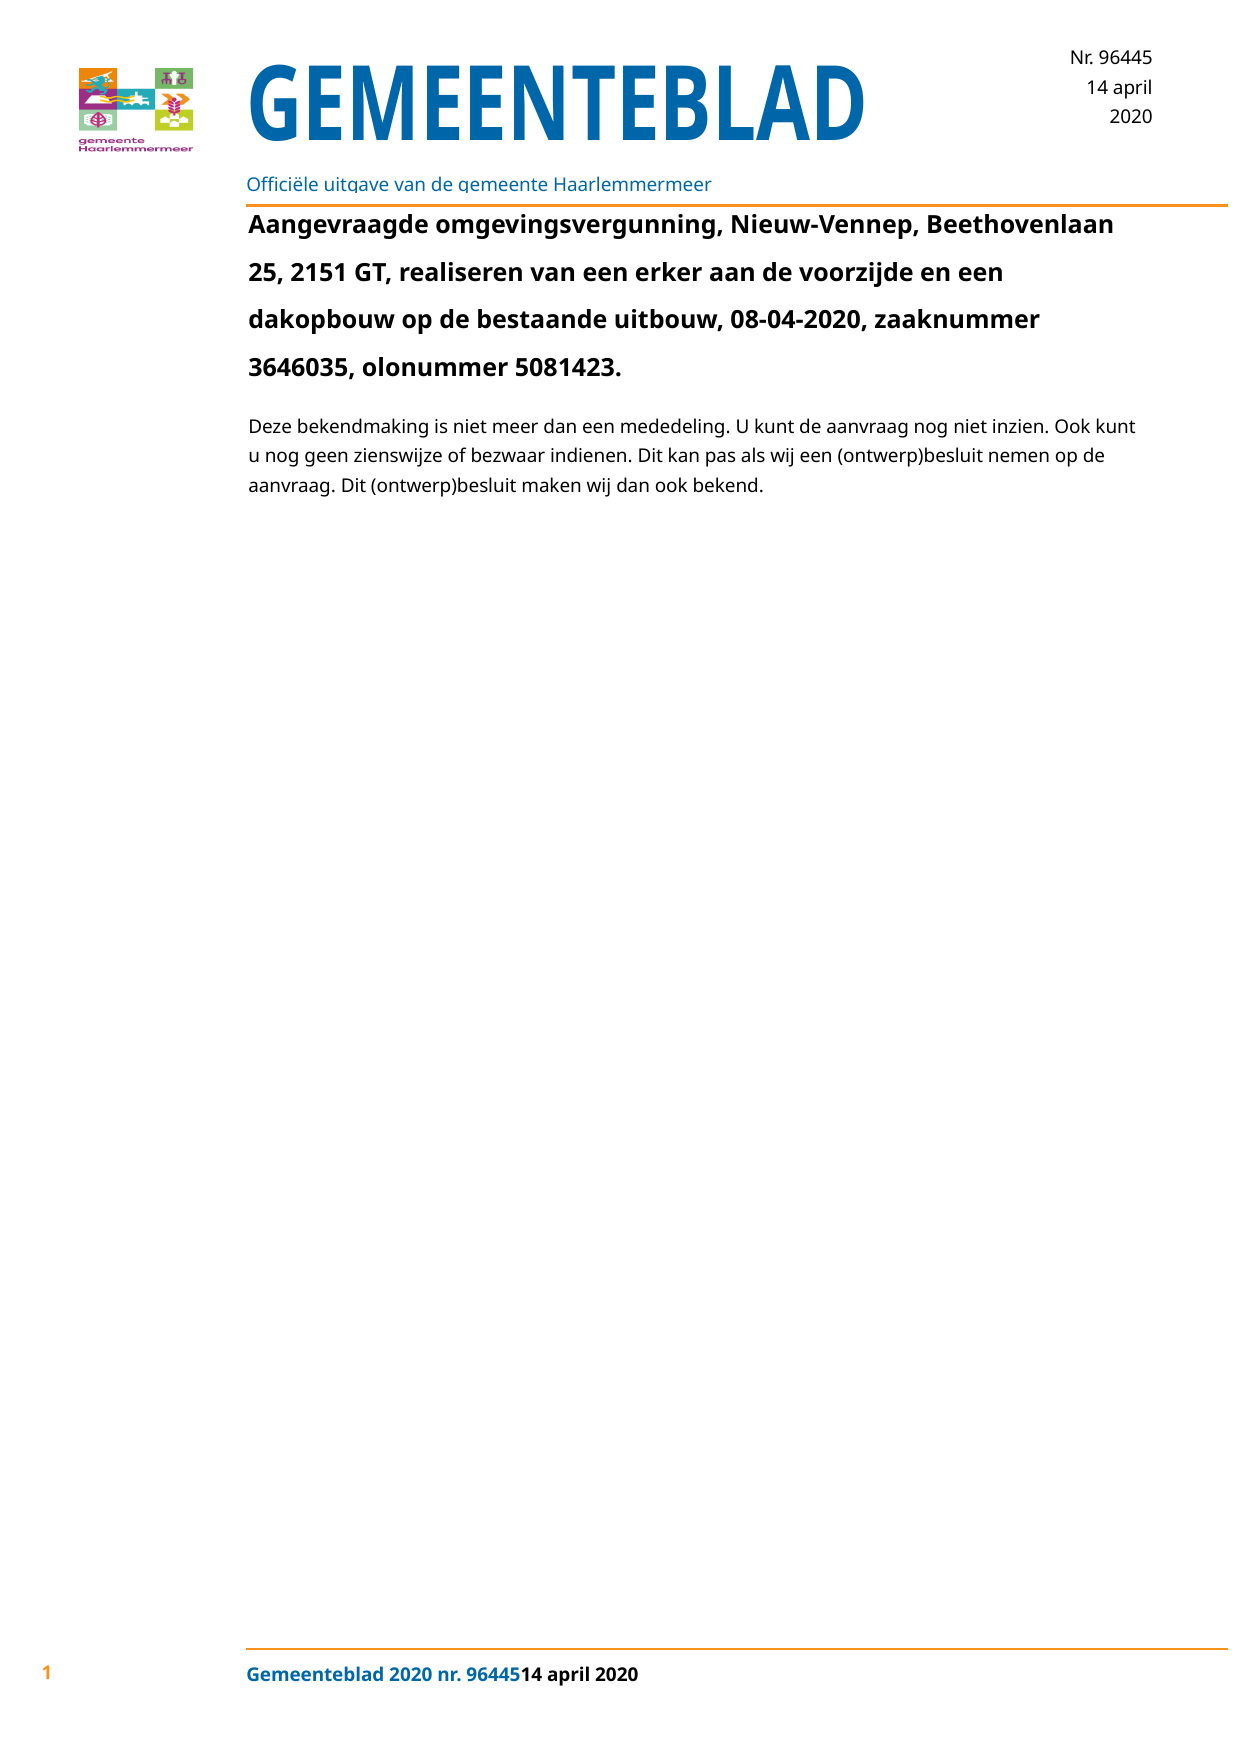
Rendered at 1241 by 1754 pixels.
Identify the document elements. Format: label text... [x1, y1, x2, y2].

text Deze bekendmaking is niet meer dan een mededeling. U kunt de aanvraag nog niet inzien. Ook kunt u nog geen zienswijze of bezwaar indienen. Dit kan pas als wij een (ontwerp)besluit nemen op de aanvraag. Dit (ontwerp)besluit maken wij dan ook bekend. [248, 413, 1152, 498]
picture [41, 47, 231, 172]
text Aangevraagde omgevingsvergunning, Nieuw-Vennep, Beethovenlaan 25, 2151 GT, realiseren van een erker aan de voorzijde en een dakopbouw op de bestaande uitbouw, 08-04-2020, zaaknummer 3646035, olonummer 5081423. [248, 207, 1152, 384]
